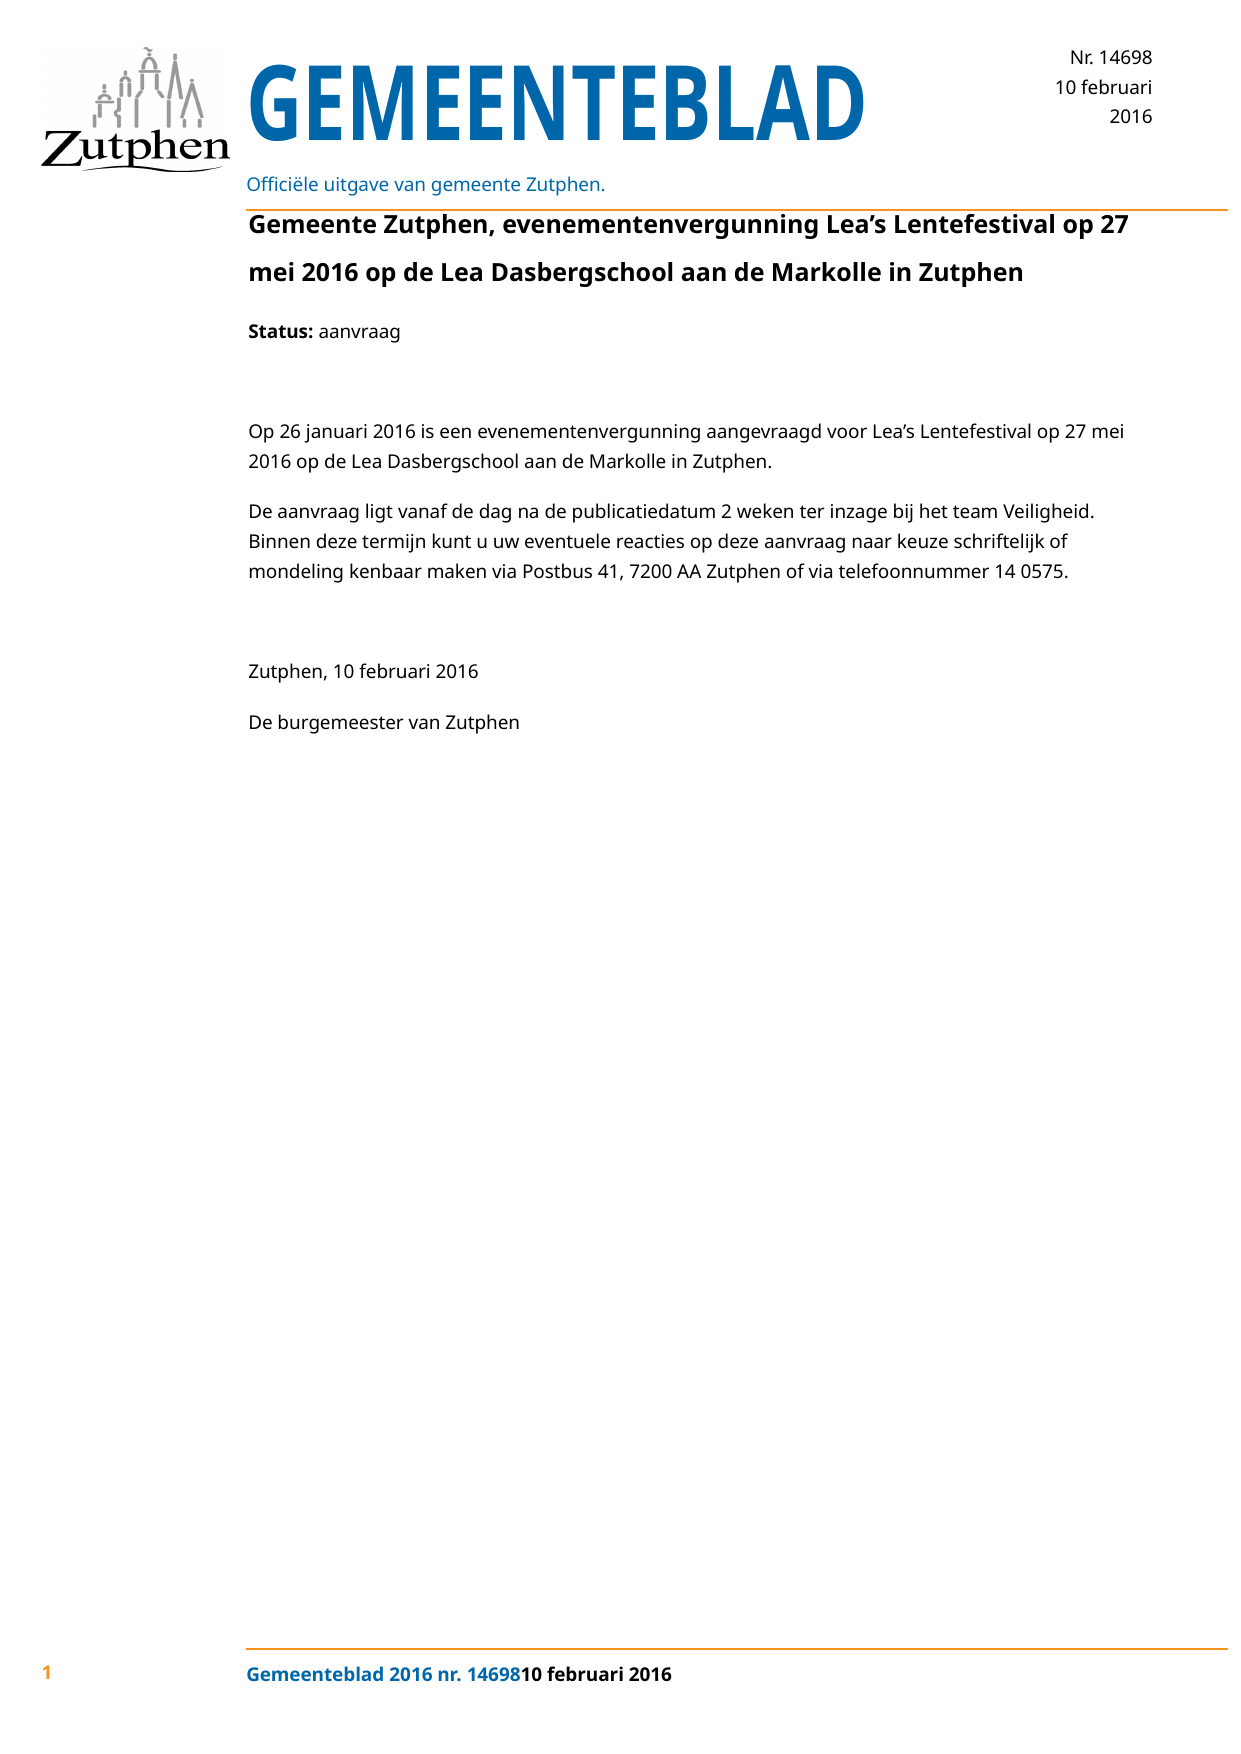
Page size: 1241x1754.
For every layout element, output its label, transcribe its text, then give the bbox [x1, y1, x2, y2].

text Op 26 januari 2016 is een evenementenvergunning aangevraagd voor Lea’s Lentefestival op 27 mei 2016 op de Lea Dasbergschool aan de Markolle in Zutphen. [248, 419, 1152, 474]
text De aanvraag ligt vanaf de dag na de publicatiedatum 2 weken ter inzage bij het team Veiligheid. Binnen deze termijn kunt u uw eventuele reacties op deze aanvraag naar keuze schriftelijk of mondeling kenbaar maken via Postbus 41, 7200 AA Zutphen of via telefoonnummer 14 0575. [248, 499, 1152, 584]
text Status: aanvraag [248, 318, 1152, 344]
text Gemeente Zutphen, evenementenvergunning Lea’s Lentefestival op 27 mei 2016 op de Lea Dasbergschool aan de Markolle in Zutphen [248, 211, 1152, 288]
picture [41, 47, 231, 172]
text De burgemeester van Zutphen [248, 709, 1152, 735]
text Zutphen, 10 februari 2016 [248, 659, 1152, 684]
